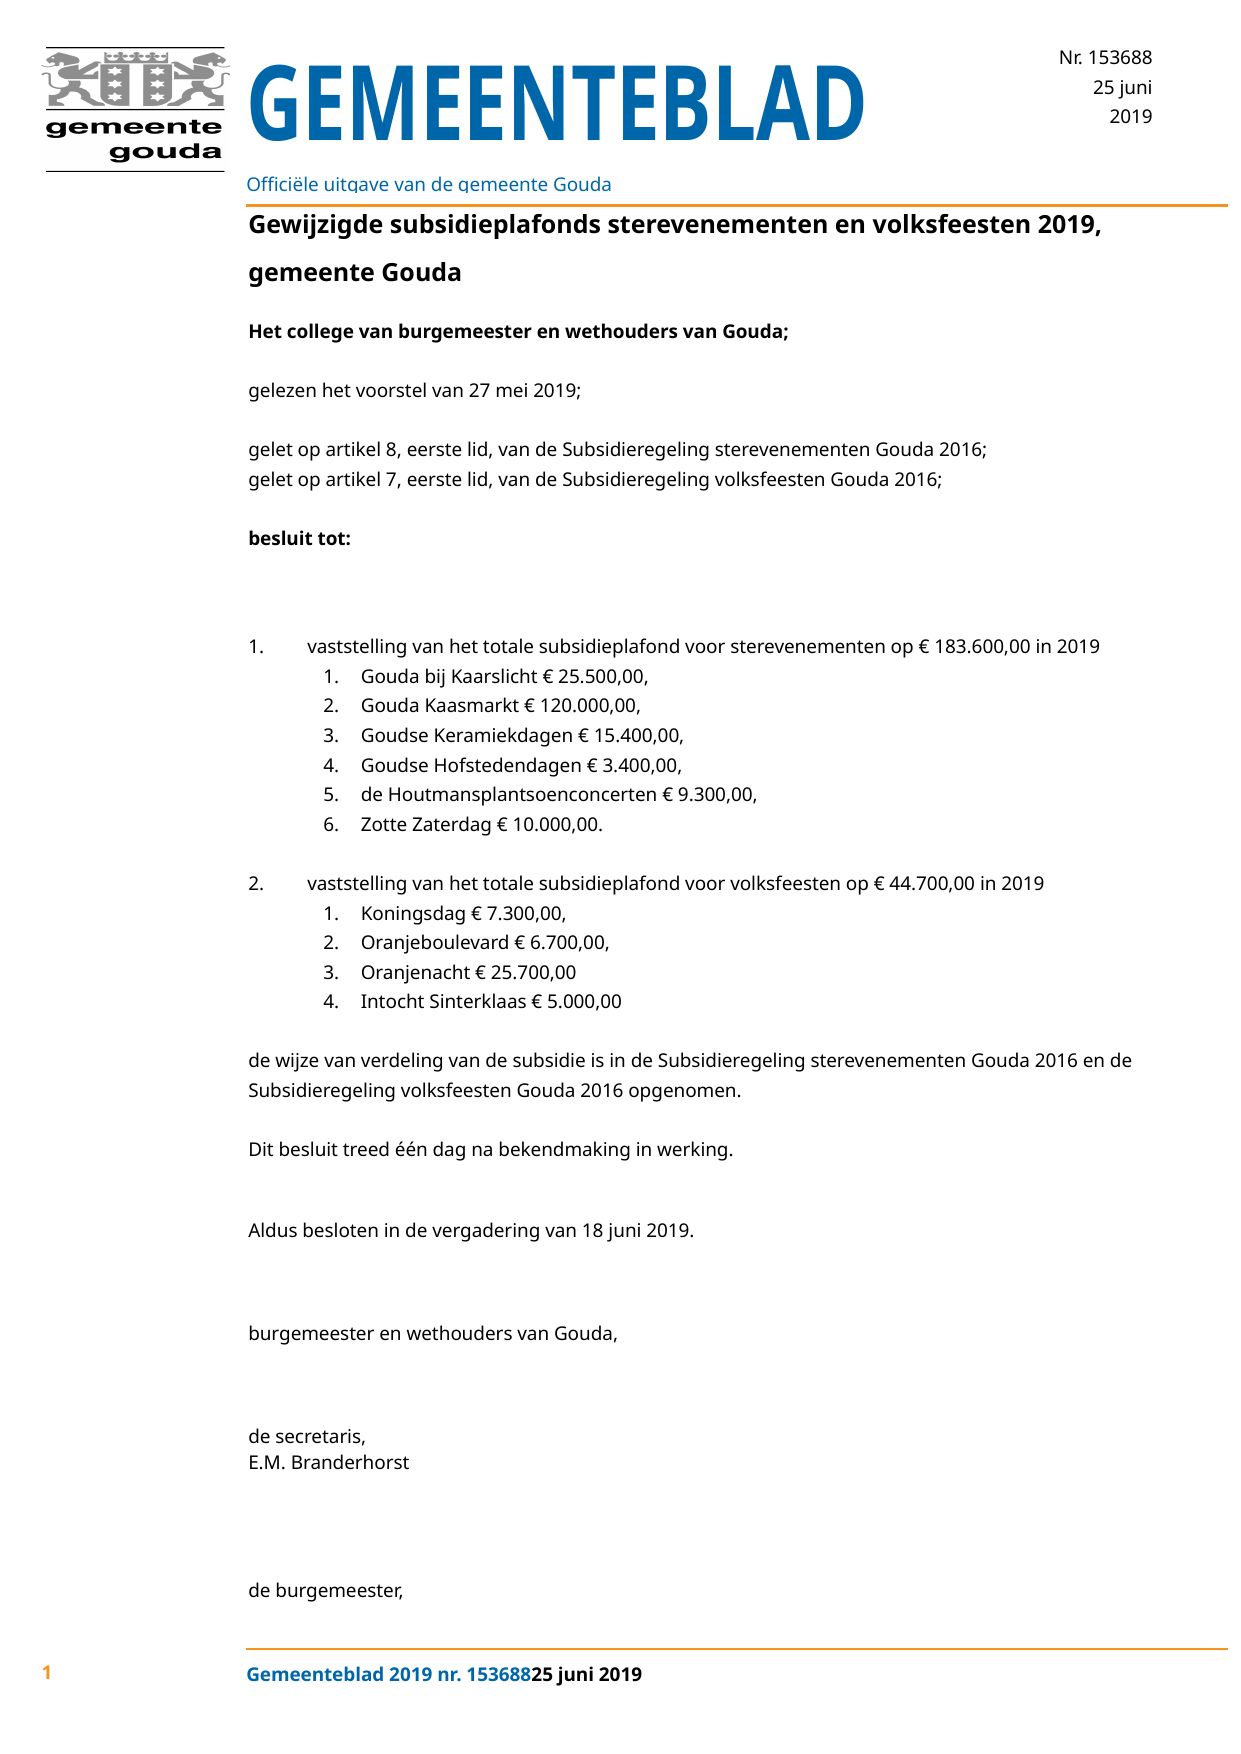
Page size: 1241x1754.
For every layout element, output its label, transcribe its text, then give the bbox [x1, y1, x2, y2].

text gelet op artikel 8, eerste lid, van de Subsidieregeling sterevenementen Gouda 2016; [248, 436, 1152, 462]
text de burgemeester, [248, 1578, 1152, 1603]
list Goudse Hofstedendagen € 3.400,00, [323, 752, 1152, 777]
text Dit besluit treed één dag na bekendmaking in werking. [248, 1136, 1152, 1162]
text burgemeester en wethouders van Gouda, [248, 1320, 1152, 1346]
text de wijze van verdeling van de subsidie is in de Subsidieregeling sterevenementen Gouda 2016 en de Subsidieregeling volksfeesten Gouda 2016 opgenomen. [248, 1048, 1152, 1103]
text de secretaris, [248, 1423, 1152, 1449]
list Goudse Keramiekdagen € 15.400,00, [323, 722, 1152, 748]
text gelet op artikel 7, eerste lid, van de Subsidieregeling volksfeesten Gouda 2016; [248, 466, 1152, 492]
list Gouda bij Kaarslicht € 25.500,00, [323, 663, 1152, 689]
picture [41, 47, 231, 172]
text Gewijzigde subsidieplafonds sterevenementen en volksfeesten 2019, gemeente Gouda [248, 207, 1152, 288]
list vaststelling van het totale subsidieplafond voor volksfeesten op € 44.700,00 in 2019 [248, 870, 1152, 896]
list Oranjeboulevard € 6.700,00, [323, 929, 1152, 955]
list Zotte Zaterdag € 10.000,00. [323, 811, 1152, 837]
text E.M. Branderhorst [248, 1449, 1152, 1475]
text Het college van burgemeester en wethouders van Gouda; [248, 318, 1152, 344]
text gelezen het voorstel van 27 mei 2019; [248, 377, 1152, 403]
list vaststelling van het totale subsidieplafond voor sterevenementen op € 183.600,00 in 2019 [248, 633, 1152, 659]
list de Houtmansplantsoenconcerten € 9.300,00, [323, 781, 1152, 807]
list Gouda Kaasmarkt € 120.000,00, [323, 693, 1152, 718]
text Aldus besloten in de vergadering van 18 juni 2019. [248, 1217, 1152, 1243]
list Koningsdag € 7.300,00, [323, 900, 1152, 925]
list Intocht Sinterklaas € 5.000,00 [323, 988, 1152, 1014]
list Oranjenacht € 25.700,00 [323, 959, 1152, 984]
text besluit tot: [248, 525, 1152, 551]
